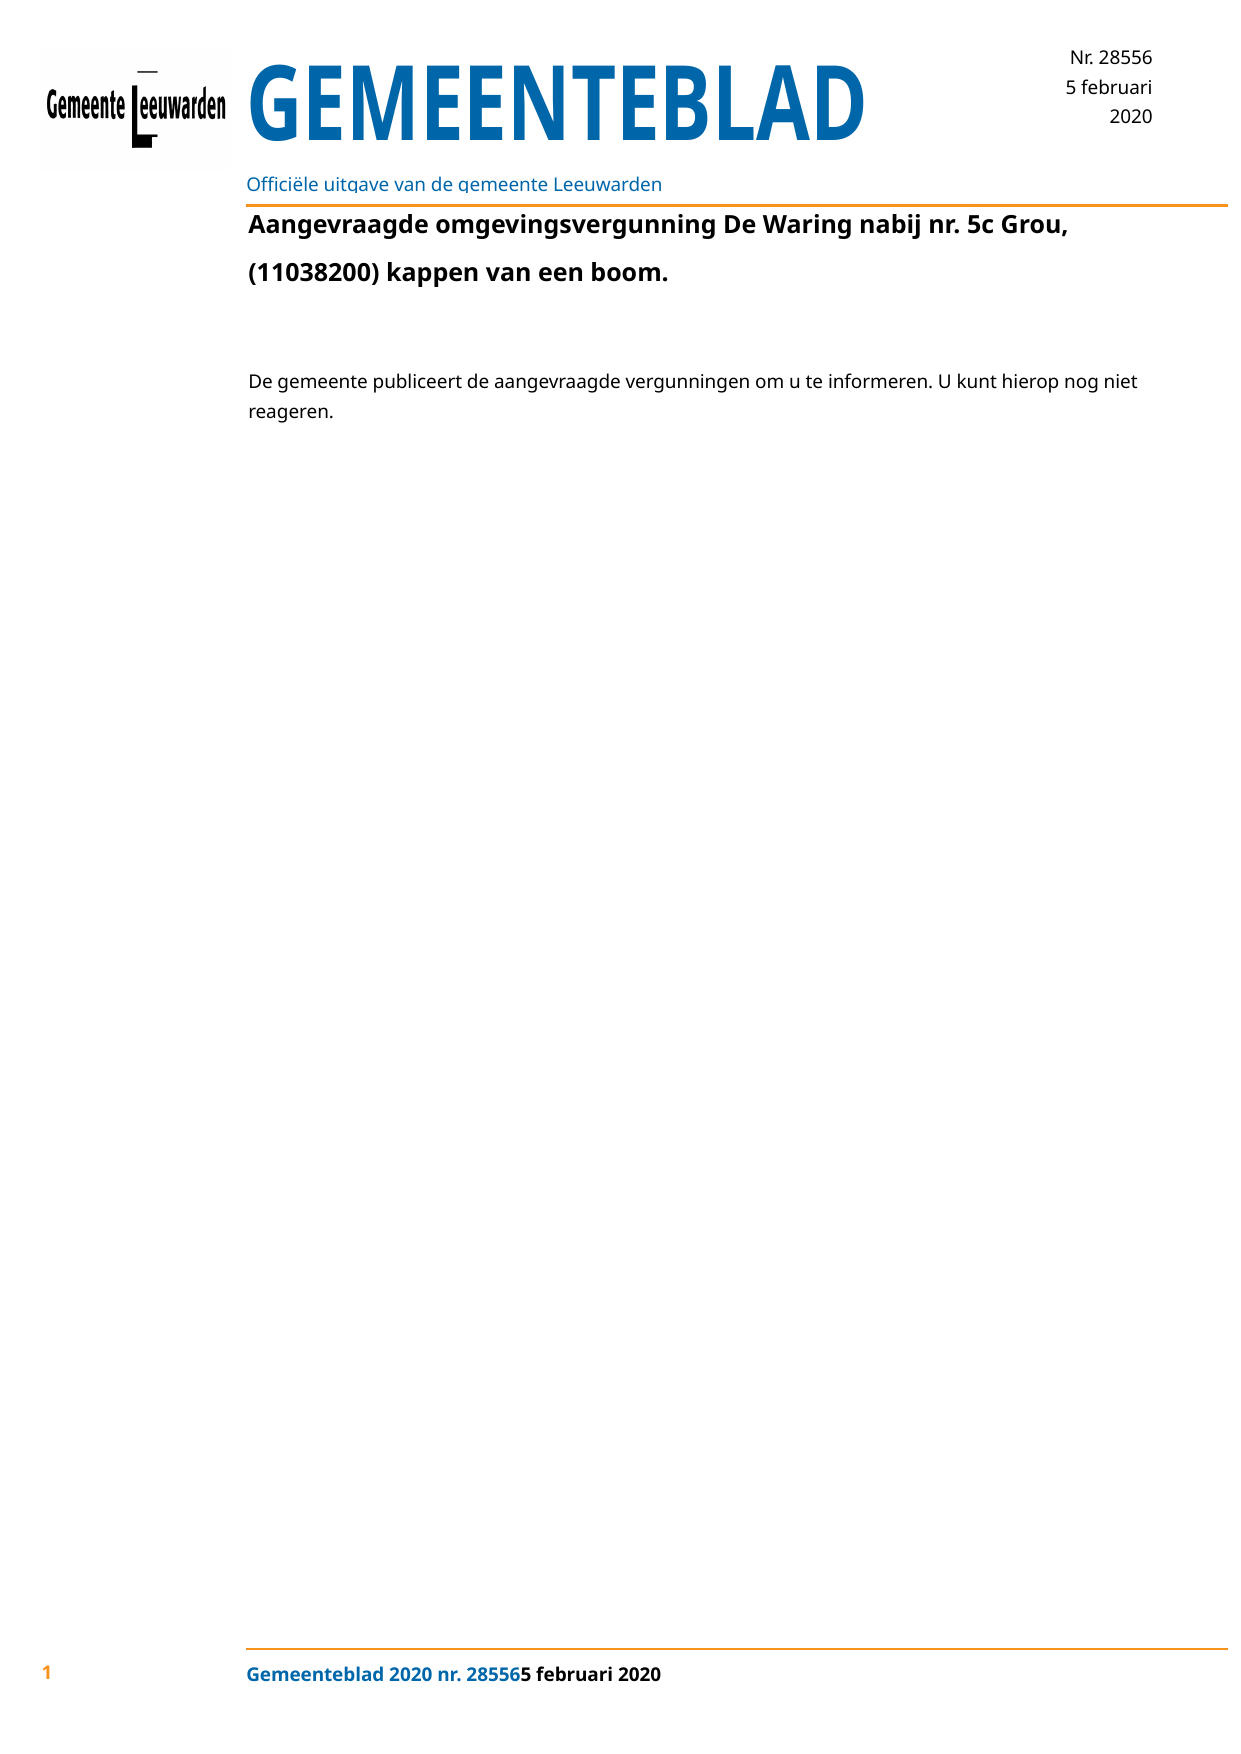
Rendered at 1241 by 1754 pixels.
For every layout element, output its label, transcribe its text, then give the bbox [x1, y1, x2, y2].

text De gemeente publiceert de aangevraagde vergunningen om u te informeren. U kunt hierop nog niet reageren. [248, 368, 1152, 424]
text Aangevraagde omgevingsvergunning De Waring nabij nr. 5c Grou, (11038200) kappen van een boom. [248, 207, 1152, 288]
picture [41, 47, 231, 172]
